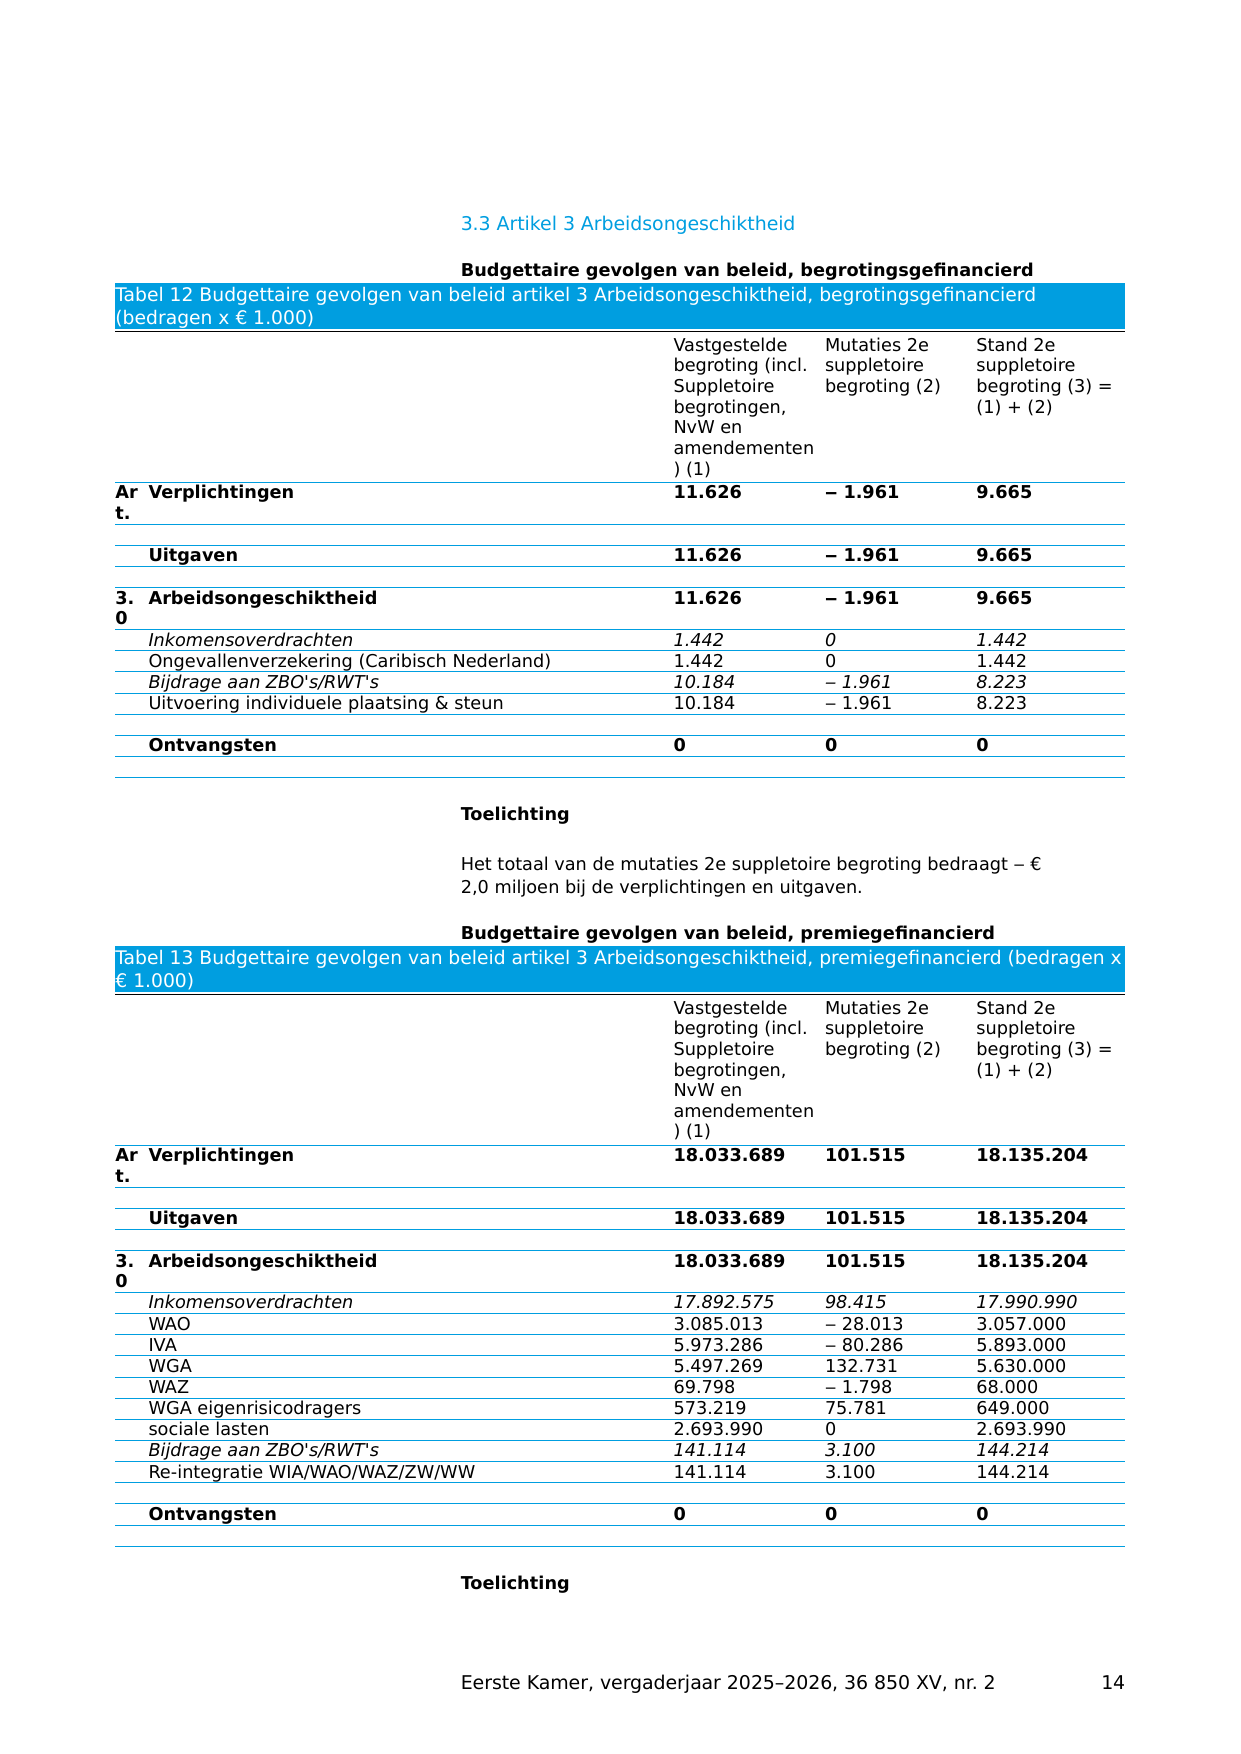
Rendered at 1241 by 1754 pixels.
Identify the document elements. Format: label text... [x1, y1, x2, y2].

table_cell [115, 1356, 145, 1376]
table_cell [973, 715, 1125, 735]
table_cell 2.693.990 [670, 1420, 822, 1440]
table_cell Arbeidsongeschiktheid [145, 588, 670, 629]
text Toelichting [461, 802, 1125, 825]
table_cell 8.223 [973, 694, 1125, 713]
table_cell 101.515 [822, 1146, 973, 1187]
table_cell [670, 567, 822, 587]
table_cell WGA eigenrisicodragers [145, 1399, 670, 1419]
table_cell 1.442 [670, 630, 822, 650]
table_cell [145, 567, 670, 587]
table_cell Uitgaven [145, 1209, 670, 1229]
table_cell [115, 332, 145, 482]
table_cell Bijdrage aan ZBO's/RWT's [145, 1441, 670, 1461]
table_cell 101.515 [822, 1251, 973, 1292]
table_cell [115, 1504, 145, 1524]
table_cell [670, 1526, 822, 1546]
table_cell 0 [670, 736, 822, 756]
table_cell 17.990.990 [973, 1293, 1125, 1313]
table_cell 3.100 [822, 1441, 973, 1461]
table_cell [115, 1483, 145, 1503]
table_cell 3.057.000 [973, 1314, 1125, 1334]
table_cell 3.085.013 [670, 1314, 822, 1334]
table_cell 1.442 [973, 630, 1125, 650]
table_cell 9.665 [973, 588, 1125, 629]
table_cell [115, 736, 145, 756]
table_cell [973, 757, 1125, 777]
table_cell Mutaties 2e suppletoire begroting (2) [822, 995, 973, 1145]
table_cell Stand 2e suppletoire begroting (3) = (1) + (2) [973, 332, 1125, 482]
table_cell 101.515 [822, 1209, 973, 1229]
table_cell 69.798 [670, 1378, 822, 1398]
table_cell [115, 1314, 145, 1334]
table_cell [115, 1441, 145, 1461]
table_cell [115, 651, 145, 671]
table_cell 10.184 [670, 694, 822, 713]
table_cell [973, 1483, 1125, 1503]
table_cell Bijdrage aan ZBO's/RWT's [145, 672, 670, 692]
table_cell [145, 1188, 670, 1208]
table_cell 0 [670, 1504, 822, 1524]
table_cell 5.497.269 [670, 1356, 822, 1376]
table_cell [822, 567, 973, 587]
text Het totaal van de mutaties 2e suppletoire begroting bedraagt ‒ € 2,0 miljoen bij de verplichtingen en uitgaven. [461, 852, 1125, 898]
text Toelichting [461, 1571, 1125, 1594]
table_cell 8.223 [973, 672, 1125, 692]
table_cell 18.135.204 [973, 1251, 1125, 1292]
table_cell [115, 1462, 145, 1482]
table_cell 11.626 [670, 546, 822, 566]
table_cell WAZ [145, 1378, 670, 1398]
table_cell Vastgestelde begroting (incl. Suppletoire begrotingen, NvW en amendementen) (1) [670, 332, 822, 482]
table_cell 18.033.689 [670, 1251, 822, 1292]
table_cell [115, 1526, 145, 1546]
table_cell [115, 1420, 145, 1440]
text Budgettaire gevolgen van beleid, premiegefinancierd [461, 921, 1125, 944]
table_cell 144.214 [973, 1441, 1125, 1461]
table_cell [973, 567, 1125, 587]
table_cell [145, 995, 670, 1145]
table_cell 18.033.689 [670, 1146, 822, 1187]
table_cell [670, 715, 822, 735]
table_cell [670, 1188, 822, 1208]
table_cell Inkomensoverdrachten [145, 630, 670, 650]
table_cell 3.0 [115, 1251, 145, 1292]
table_cell 0 [973, 1504, 1125, 1524]
table_cell [973, 1526, 1125, 1546]
table_cell [115, 546, 145, 566]
table_cell 0 [822, 630, 973, 650]
table_cell Mutaties 2e suppletoire begroting (2) [822, 332, 973, 482]
table_cell [115, 694, 145, 713]
table_cell [973, 525, 1125, 545]
table_cell [115, 1293, 145, 1313]
table_cell ‒ 80.286 [822, 1335, 973, 1355]
table_cell WAO [145, 1314, 670, 1334]
table_cell [115, 1335, 145, 1355]
table_cell ‒ 28.013 [822, 1314, 973, 1334]
table_cell [670, 757, 822, 777]
table_cell Re-integratie WIA/WAO/WAZ/ZW/WW [145, 1462, 670, 1482]
table_cell [822, 1188, 973, 1208]
table_cell 9.665 [973, 483, 1125, 524]
table_cell [822, 757, 973, 777]
table_cell ‒ 1.961 [822, 483, 973, 524]
table_cell ‒ 1.961 [822, 694, 973, 713]
table_cell 5.973.286 [670, 1335, 822, 1355]
table_cell Stand 2e suppletoire begroting (3) = (1) + (2) [973, 995, 1125, 1145]
table_cell 2.693.990 [973, 1420, 1125, 1440]
table_cell 17.892.575 [670, 1293, 822, 1313]
table_cell Ontvangsten [145, 736, 670, 756]
table_cell Verplichtingen [145, 1146, 670, 1187]
table_cell [822, 1230, 973, 1250]
table_cell 9.665 [973, 546, 1125, 566]
table_cell 98.415 [822, 1293, 973, 1313]
table_cell Verplichtingen [145, 483, 670, 524]
table_cell 144.214 [973, 1462, 1125, 1482]
table_cell 11.626 [670, 588, 822, 629]
table_cell [145, 757, 670, 777]
table_cell 3.100 [822, 1462, 973, 1482]
table_cell [670, 1230, 822, 1250]
table_cell WGA [145, 1356, 670, 1376]
table_cell [115, 672, 145, 692]
table_cell [145, 525, 670, 545]
table_cell Uitgaven [145, 546, 670, 566]
table_cell [115, 1188, 145, 1208]
table_cell ‒ 1.798 [822, 1378, 973, 1398]
table_cell [670, 525, 822, 545]
table_cell 132.731 [822, 1356, 973, 1376]
table_cell ‒ 1.961 [822, 546, 973, 566]
table_cell 0 [822, 1420, 973, 1440]
table_cell [145, 1483, 670, 1503]
table_cell 0 [822, 651, 973, 671]
table_cell 0 [822, 1504, 973, 1524]
table_cell [822, 1526, 973, 1546]
table_cell Art. [115, 483, 145, 524]
table_cell 10.184 [670, 672, 822, 692]
table_cell 68.000 [973, 1378, 1125, 1398]
table_cell Vastgestelde begroting (incl. Suppletoire begrotingen, NvW en amendementen) (1) [670, 995, 822, 1145]
table_cell [115, 567, 145, 587]
table_cell [145, 1526, 670, 1546]
table_cell [115, 1209, 145, 1229]
table_cell [115, 995, 145, 1145]
table_cell 0 [822, 736, 973, 756]
table_cell 649.000 [973, 1399, 1125, 1419]
table_cell [973, 1188, 1125, 1208]
table_cell ‒ 1.961 [822, 588, 973, 629]
table_cell Arbeidsongeschiktheid [145, 1251, 670, 1292]
text Budgettaire gevolgen van beleid, begrotingsgefinancierd [461, 258, 1125, 281]
table_cell 5.893.000 [973, 1335, 1125, 1355]
table_cell [115, 757, 145, 777]
table_cell [115, 1378, 145, 1398]
table_cell [670, 1483, 822, 1503]
title 3.3 Artikel 3 Arbeidsongeschiktheid [461, 213, 1125, 235]
table_cell 18.135.204 [973, 1146, 1125, 1187]
table_cell 573.219 [670, 1399, 822, 1419]
table_cell 141.114 [670, 1441, 822, 1461]
table_cell 0 [973, 736, 1125, 756]
table_cell [822, 715, 973, 735]
table_cell [145, 1230, 670, 1250]
table_cell IVA [145, 1335, 670, 1355]
table_cell 11.626 [670, 483, 822, 524]
table_cell ‒ 1.961 [822, 672, 973, 692]
table_cell Ongevallenverzekering (Caribisch Nederland) [145, 651, 670, 671]
table_cell 5.630.000 [973, 1356, 1125, 1376]
table_cell 3.0 [115, 588, 145, 629]
table_cell [115, 525, 145, 545]
table_cell 18.135.204 [973, 1209, 1125, 1229]
table_cell [115, 715, 145, 735]
table_cell 1.442 [670, 651, 822, 671]
table_cell 75.781 [822, 1399, 973, 1419]
table_cell [973, 1230, 1125, 1250]
table_cell [822, 525, 973, 545]
table_cell [115, 1399, 145, 1419]
table_cell Inkomensoverdrachten [145, 1293, 670, 1313]
table_cell [145, 332, 670, 482]
table_cell sociale lasten [145, 1420, 670, 1440]
table_cell Ontvangsten [145, 1504, 670, 1524]
table_cell [115, 630, 145, 650]
table_cell [115, 1230, 145, 1250]
table_cell Art. [115, 1146, 145, 1187]
table_cell 1.442 [973, 651, 1125, 671]
table_cell [145, 715, 670, 735]
table_cell 18.033.689 [670, 1209, 822, 1229]
table_cell 141.114 [670, 1462, 822, 1482]
table_cell [822, 1483, 973, 1503]
table_cell Uitvoering individuele plaatsing & steun [145, 694, 670, 713]
